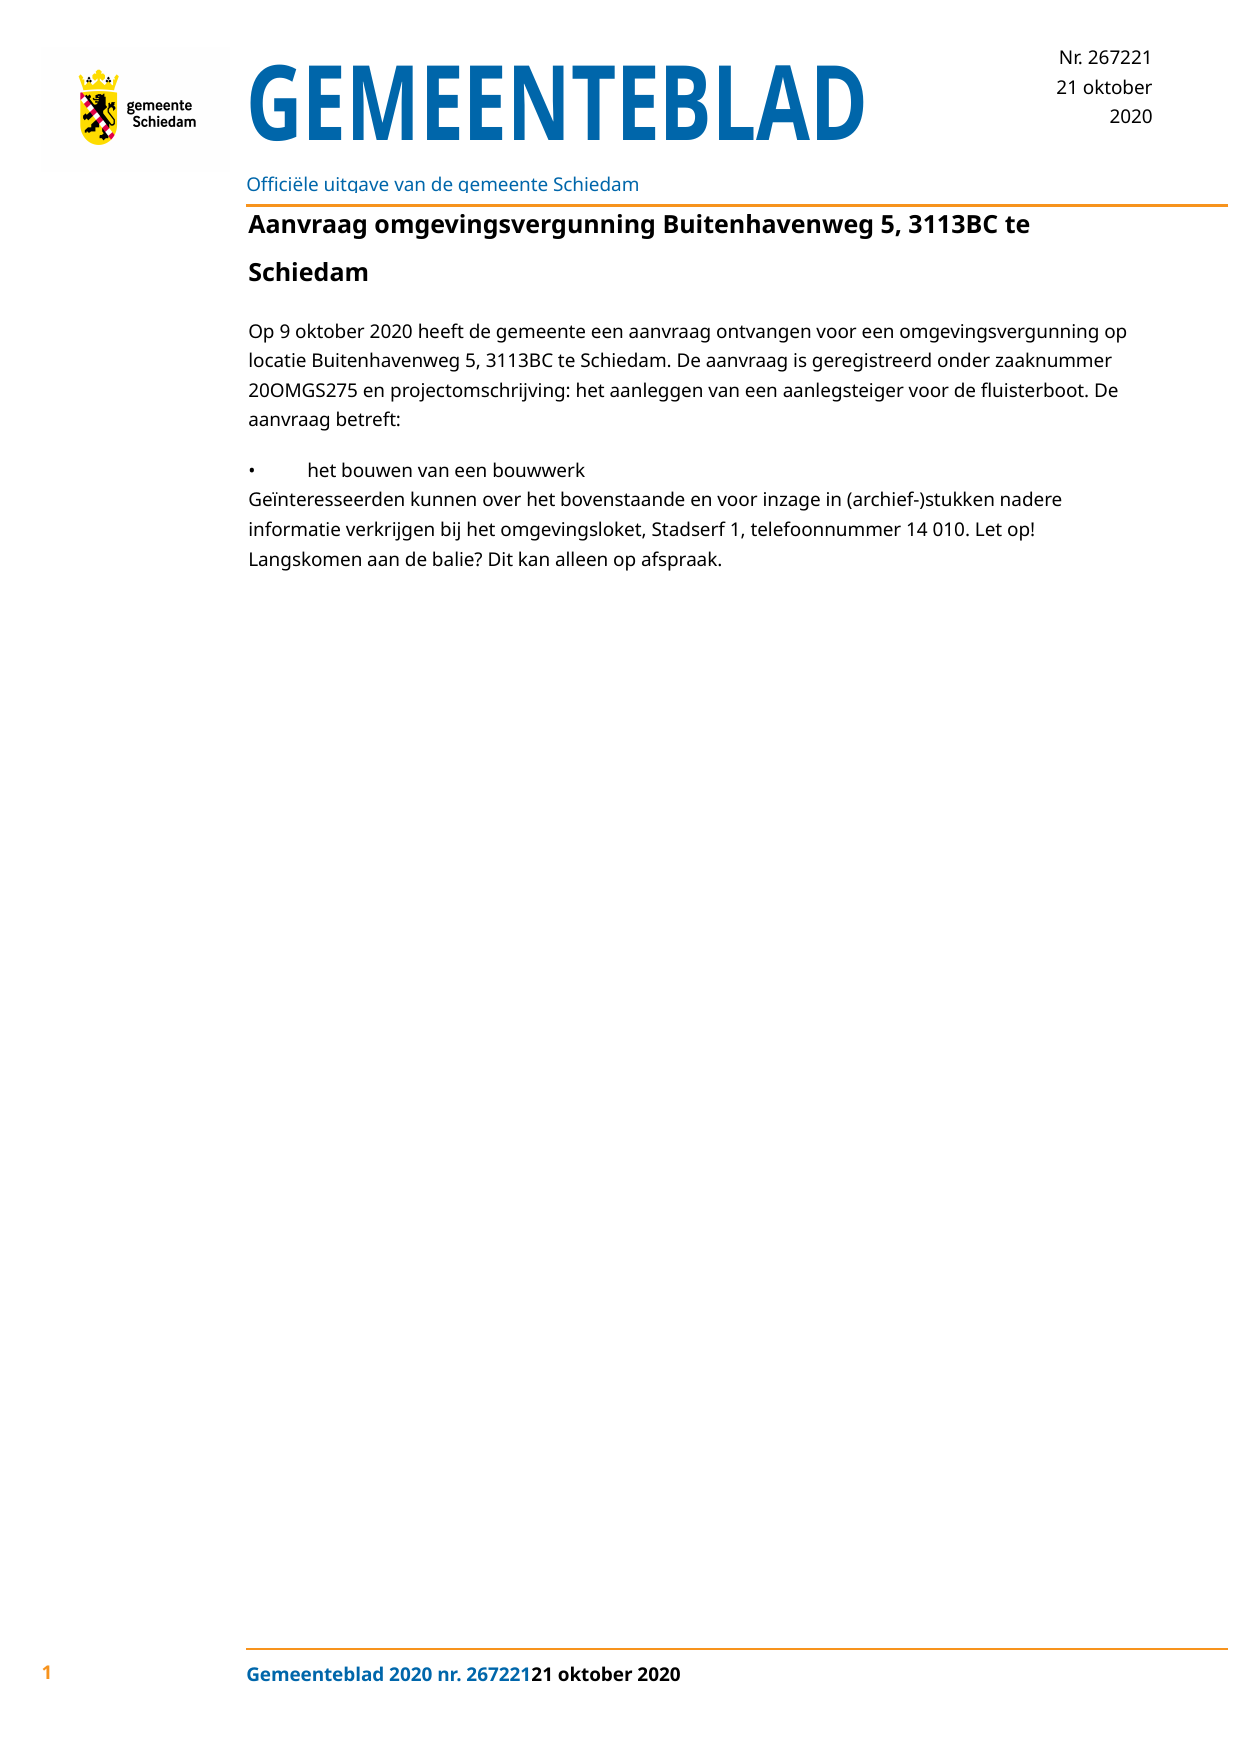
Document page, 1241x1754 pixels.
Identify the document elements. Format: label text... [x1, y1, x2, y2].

list het bouwen van een bouwwerk [248, 457, 1152, 483]
text Aanvraag omgevingsvergunning Buitenhavenweg 5, 3113BC te Schiedam [248, 207, 1152, 288]
picture [41, 47, 231, 172]
text Op 9 oktober 2020 heeft de gemeente een aanvraag ontvangen voor een omgevingsvergunning op locatie Buitenhavenweg 5, 3113BC te Schiedam. De aanvraag is geregistreerd onder zaaknummer 20OMGS275 en projectomschrijving: het aanleggen van een aanlegsteiger voor de fluisterboot. De aanvraag betreft: [248, 318, 1152, 432]
text Geïnteresseerden kunnen over het bovenstaande en voor inzage in (archief-)stukken nadere informatie verkrijgen bij het omgevingsloket, Stadserf 1, telefoonnummer 14 010. Let op! Langskomen aan de balie? Dit kan alleen op afspraak. [248, 487, 1152, 572]
